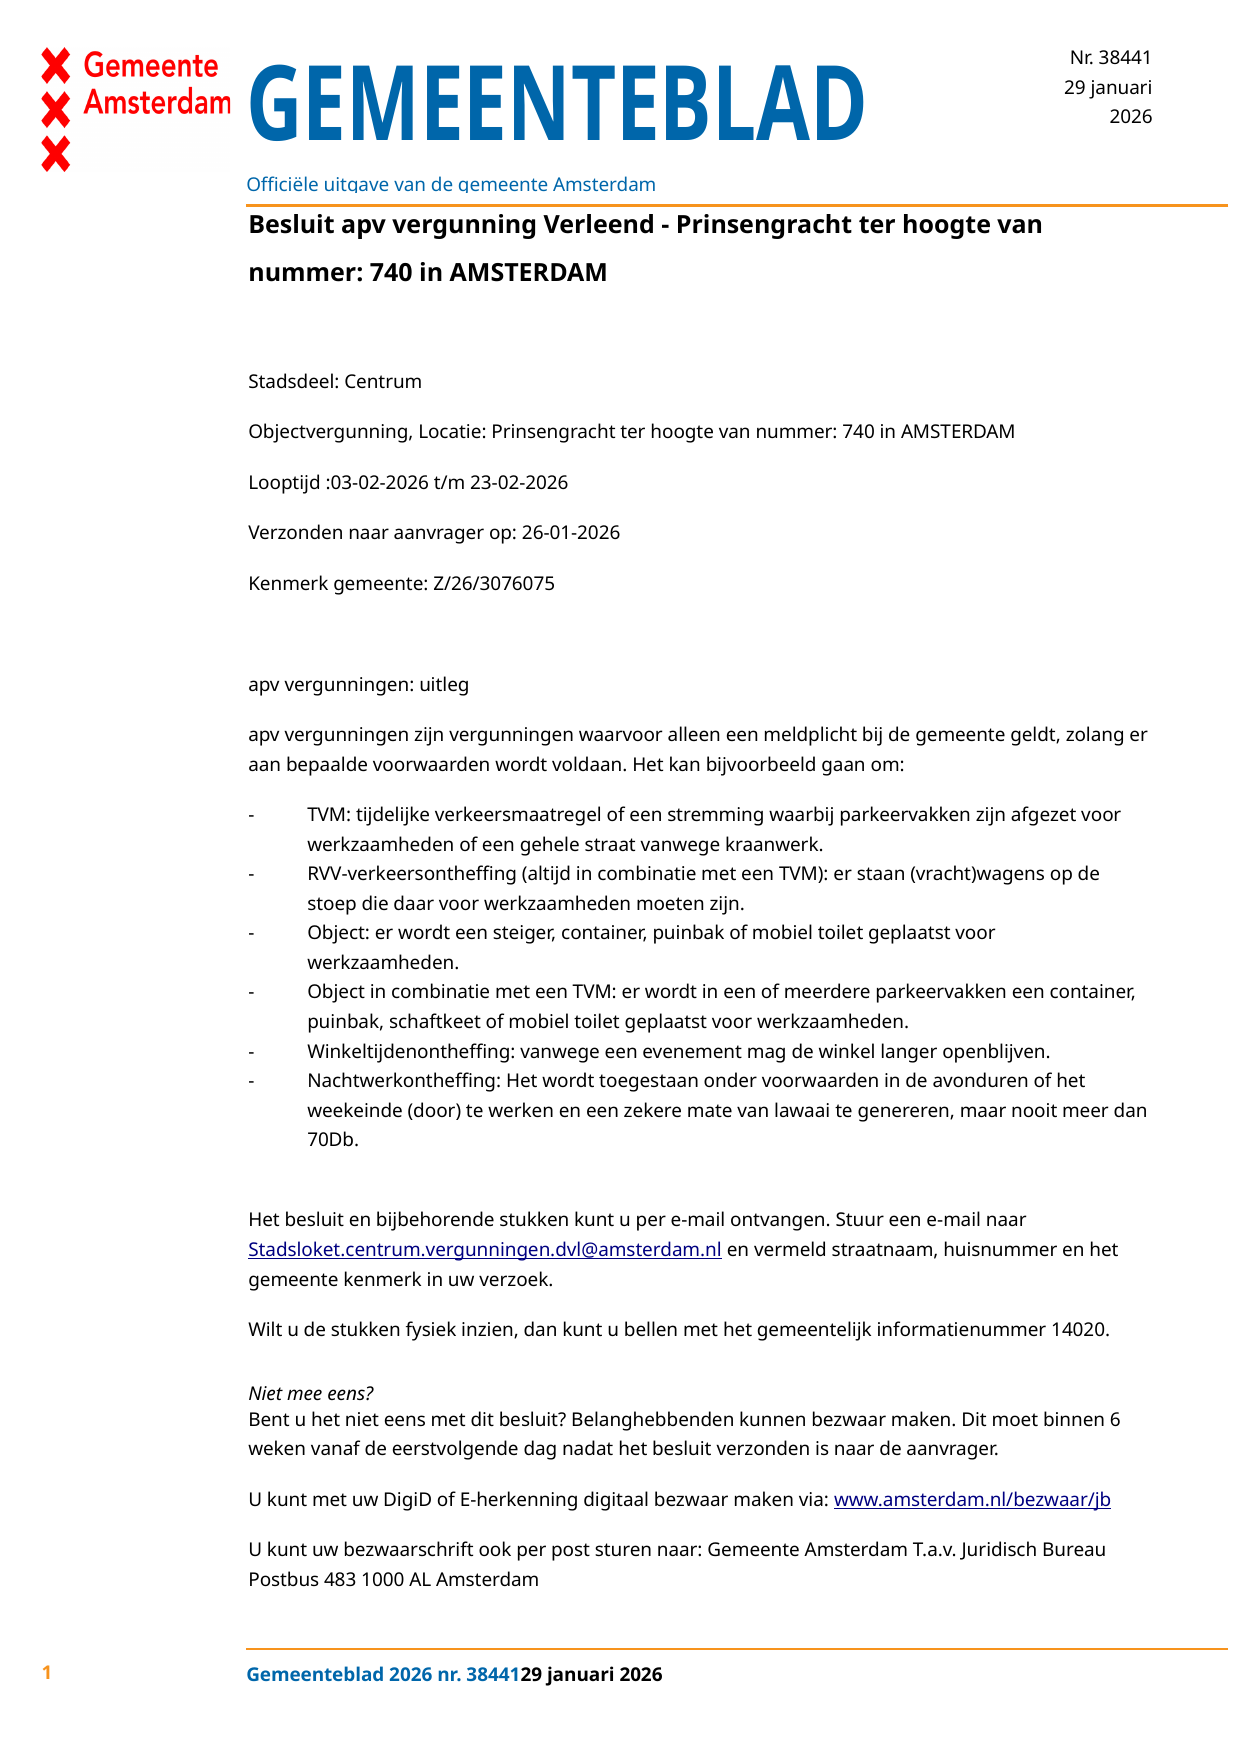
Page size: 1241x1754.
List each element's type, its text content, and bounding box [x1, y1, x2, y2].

picture [41, 47, 231, 172]
text apv vergunningen zijn vergunningen waarvoor alleen een meldplicht bij de gemeente geldt, zolang er aan bepaalde voorwaarden wordt voldaan. Het kan bijvoorbeeld gaan om: [248, 721, 1152, 777]
text Bent u het niet eens met dit besluit? Belanghebbenden kunnen bezwaar maken. Dit moet binnen 6 weken vanaf de eerstvolgende dag nadat het besluit verzonden is naar de aanvrager. [248, 1406, 1152, 1461]
list RVV-verkeersontheffing (altijd in combinatie met een TVM): er staan (vracht)wagens op de stoep die daar voor werkzaamheden moeten zijn. [248, 860, 1152, 916]
list Object in combinatie met een TVM: er wordt in een of meerdere parkeervakken een container, puinbak, schaftkeet of mobiel toilet geplaatst voor werkzaamheden. [248, 979, 1152, 1034]
text Het besluit en bijbehorende stukken kunt u per e-mail ontvangen. Stuur een e-mail naar Stadsloket.centrum.vergunningen.dvl@amsterdam.nl en vermeld straatnaam, huisnummer en het gemeente kenmerk in uw verzoek. [248, 1207, 1152, 1292]
text Kenmerk gemeente: Z/26/3076075 [248, 570, 1152, 596]
text Besluit apv vergunning Verleend - Prinsengracht ter hoogte van nummer: 740 in AMSTERDAM [248, 207, 1152, 288]
text Wilt u de stukken fysiek inzien, dan kunt u bellen met het gemeentelijk informatienummer 14020. [248, 1316, 1152, 1342]
text Verzonden naar aanvrager op: 26-01-2026 [248, 519, 1152, 545]
list Object: er wordt een steiger, container, puinbak of mobiel toilet geplaatst voor werkzaamheden. [248, 919, 1152, 975]
text apv vergunningen: uitleg [248, 671, 1152, 697]
text Niet mee eens? [248, 1380, 1152, 1406]
text Objectvergunning, Locatie: Prinsengracht ter hoogte van nummer: 740 in AMSTERDAM [248, 419, 1152, 444]
text Stadsdeel: Centrum [248, 368, 1152, 394]
list Nachtwerkontheffing: Het wordt toegestaan onder voorwaarden in de avonduren of het weekeinde (door) te werken en een zekere mate van lawaai te genereren, maar nooit meer dan 70Db. [248, 1067, 1152, 1152]
list Winkeltijdenontheffing: vanwege een evenement mag de winkel langer openblijven. [248, 1038, 1152, 1064]
list TVM: tijdelijke verkeersmaatregel of een stremming waarbij parkeervakken zijn afgezet voor werkzaamheden of een gehele straat vanwege kraanwerk. [248, 801, 1152, 857]
text U kunt uw bezwaarschrift ook per post sturen naar: Gemeente Amsterdam T.a.v. Juridisch Bureau Postbus 483 1000 AL Amsterdam [248, 1536, 1152, 1592]
text Looptijd :03-02-2026 t/m 23-02-2026 [248, 469, 1152, 495]
text U kunt met uw DigiD of E-herkenning digitaal bezwaar maken via: www.amsterdam.nl/bezwaar/jb [248, 1486, 1152, 1512]
